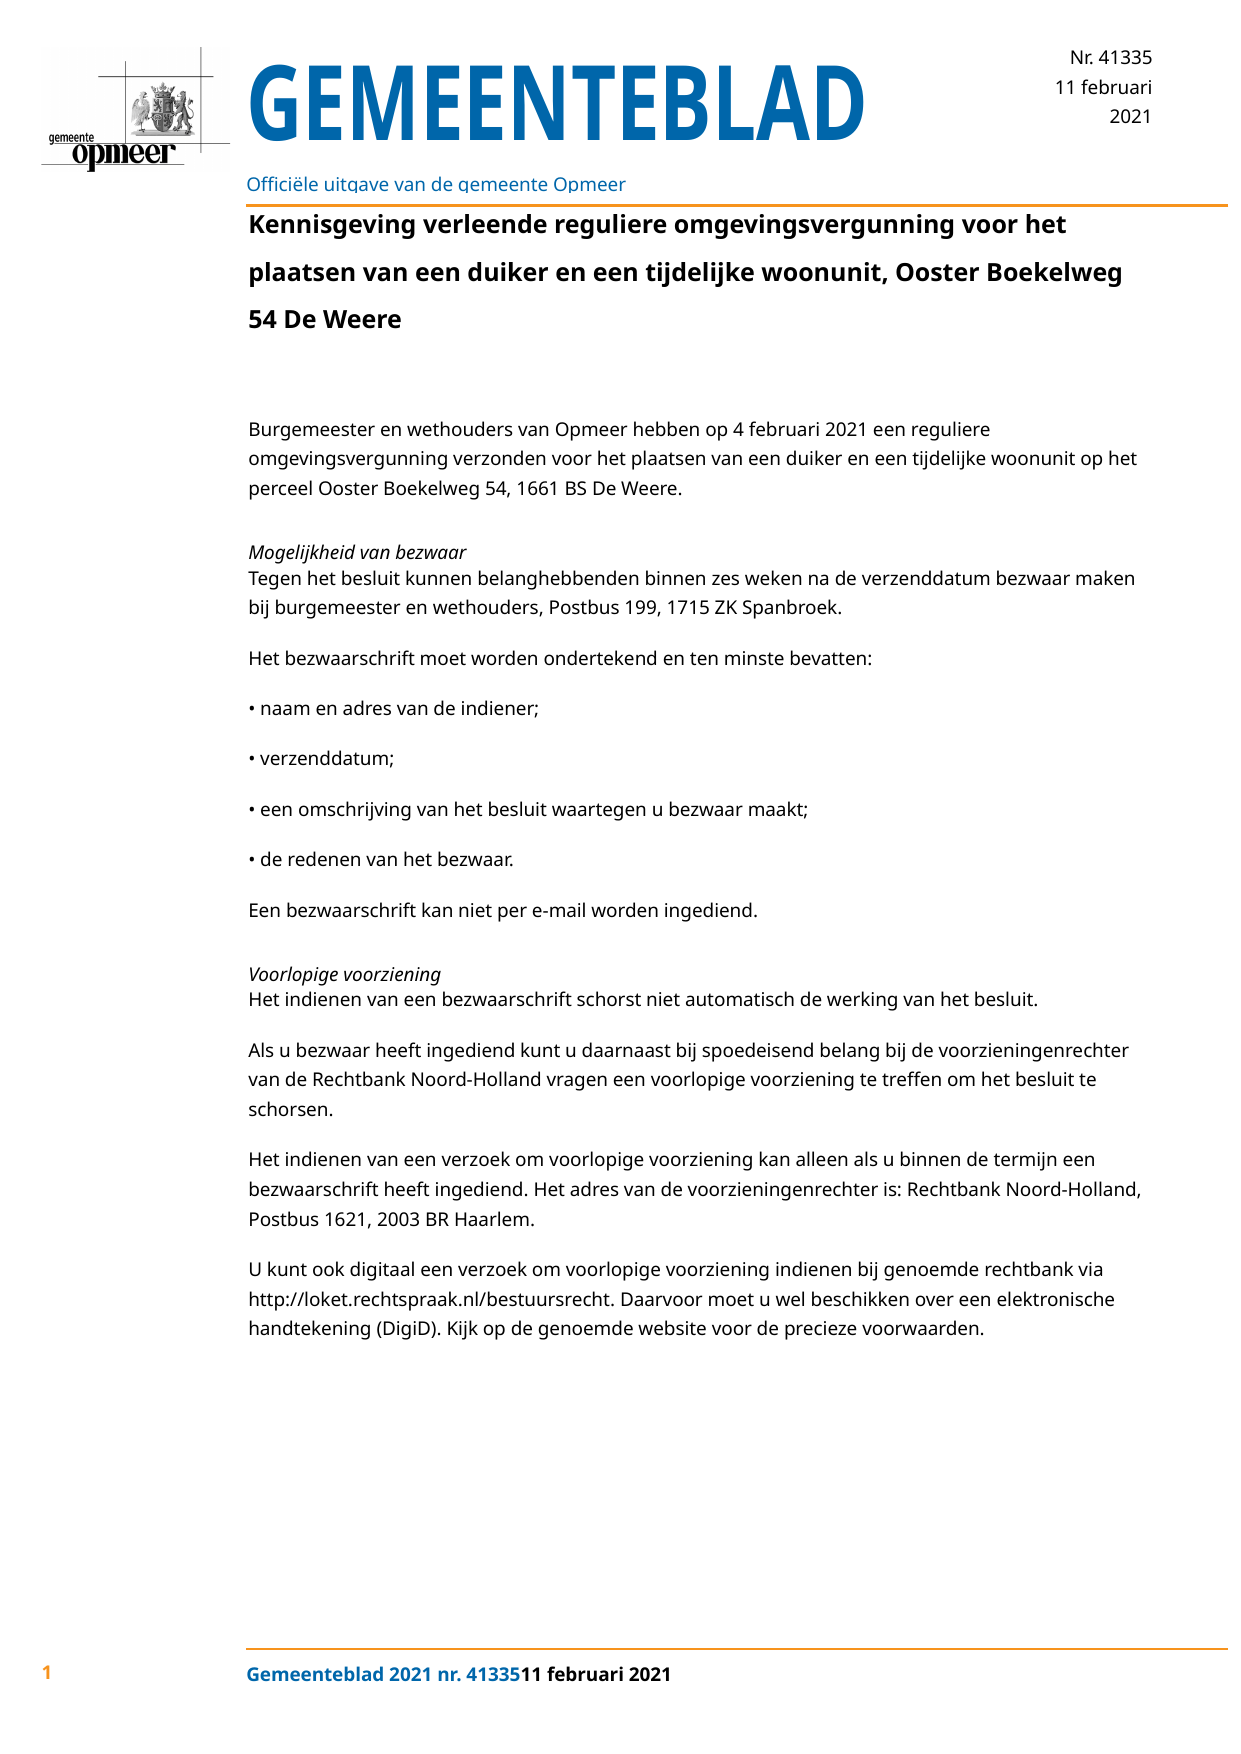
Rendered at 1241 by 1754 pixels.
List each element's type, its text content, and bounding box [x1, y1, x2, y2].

text • de redenen van het bezwaar. [248, 846, 1152, 872]
text • naam en adres van de indiener; [248, 695, 1152, 721]
text • verzenddatum; [248, 746, 1152, 771]
text Burgemeester en wethouders van Opmeer hebben op 4 februari 2021 een reguliere omgevingsvergunning verzonden voor het plaatsen van een duiker en een tijdelijke woonunit op het perceel Ooster Boekelweg 54, 1661 BS De Weere. [248, 416, 1152, 501]
text U kunt ook digitaal een verzoek om voorlopige voorziening indienen bij genoemde rechtbank via http://loket.rechtspraak.nl/bestuursrecht. Daarvoor moet u wel beschikken over een elektronische handtekening (DigiD). Kijk op de genoemde website voor de precieze voorwaarden. [248, 1256, 1152, 1341]
text Mogelijkheid van bezwaar [248, 539, 1152, 565]
text Kennisgeving verleende reguliere omgevingsvergunning voor het plaatsen van een duiker en een tijdelijke woonunit, Ooster Boekelweg 54 De Weere [248, 207, 1152, 336]
picture [41, 47, 231, 172]
text • een omschrijving van het besluit waartegen u bezwaar maakt; [248, 796, 1152, 822]
text Voorlopige voorziening [248, 961, 1152, 987]
text Een bezwaarschrift kan niet per e-mail worden ingediend. [248, 897, 1152, 923]
text Als u bezwaar heeft ingediend kunt u daarnaast bij spoedeisend belang bij de voorzieningenrechter van de Rechtbank Noord-Holland vragen een voorlopige voorziening te treffen om het besluit te schorsen. [248, 1037, 1152, 1122]
text Het bezwaarschrift moet worden ondertekend en ten minste bevatten: [248, 645, 1152, 671]
text Tegen het besluit kunnen belanghebbenden binnen zes weken na de verzenddatum bezwaar maken bij burgemeester en wethouders, Postbus 199, 1715 ZK Spanbroek. [248, 565, 1152, 620]
text Het indienen van een verzoek om voorlopige voorziening kan alleen als u binnen de termijn een bezwaarschrift heeft ingediend. Het adres van de voorzieningenrechter is: Rechtbank Noord-Holland, Postbus 1621, 2003 BR Haarlem. [248, 1147, 1152, 1231]
text Het indienen van een bezwaarschrift schorst niet automatisch de werking van het besluit. [248, 987, 1152, 1012]
